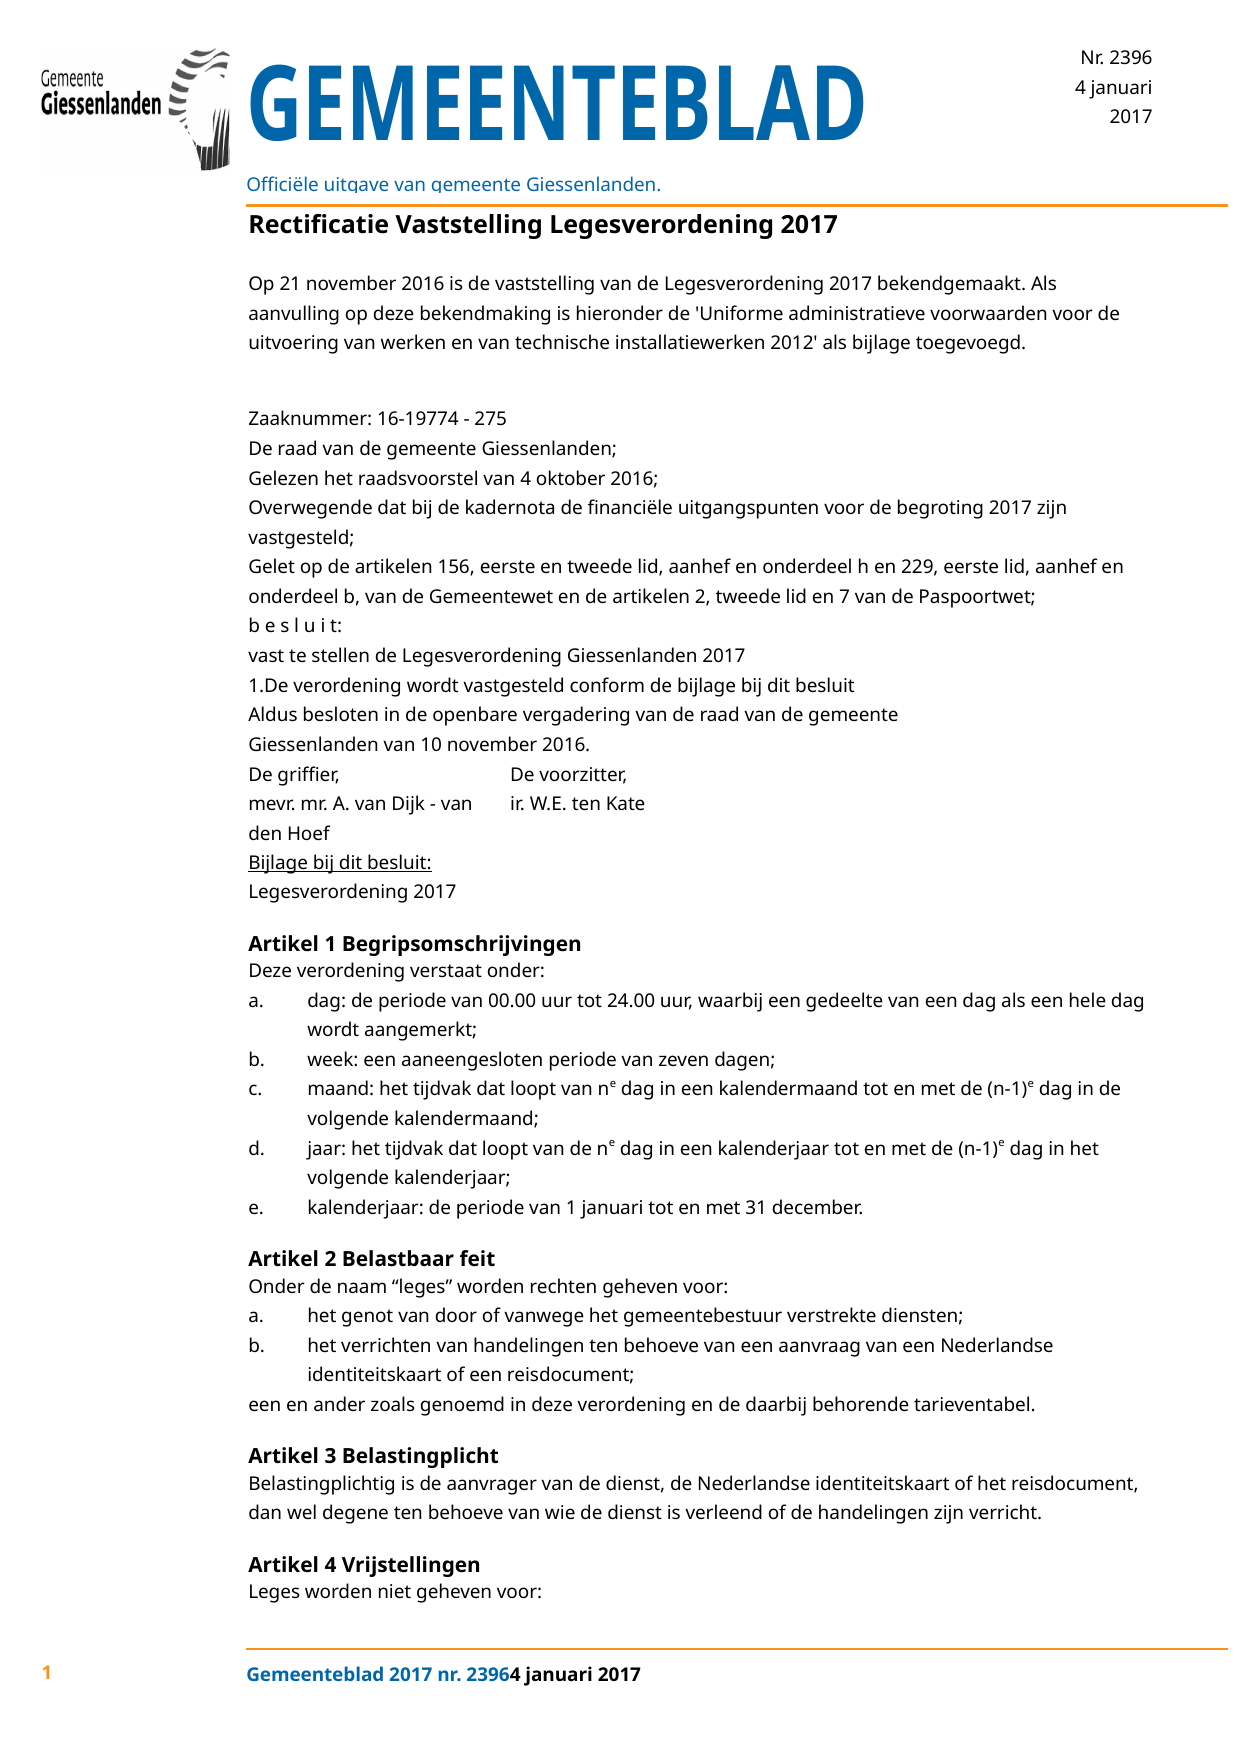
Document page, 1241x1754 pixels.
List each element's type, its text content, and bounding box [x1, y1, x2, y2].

text Op 21 november 2016 is de vaststelling van de Legesverordening 2017 bekendgemaakt. Als aanvulling op deze bekendmaking is hieronder de 'Uniforme administratieve voorwaarden voor de uitvoering van werken en van technische installatiewerken 2012' als bijlage toegevoegd. [248, 270, 1152, 355]
text Belastingplichtig is de aanvrager van de dienst, de Nederlandse identiteitskaart of het reisdocument, dan wel degene ten behoeve van wie de dienst is verleend of de handelingen zijn verricht. [248, 1470, 1152, 1525]
list maand: het tijdvak dat loopt van ne dag in een kalendermaand tot en met de (n-1)e dag in de volgende kalendermaand; [248, 1076, 1152, 1131]
text vast te stellen de Legesverordening Giessenlanden 2017 [248, 642, 1152, 668]
text Giessenlanden van 10 november 2016. [248, 731, 1152, 757]
text Bijlage bij dit besluit: [248, 849, 1152, 874]
picture [41, 47, 231, 172]
text Rectificatie Vaststelling Legesverordening 2017 [248, 207, 1152, 241]
text De raad van de gemeente Giessenlanden; [248, 435, 1152, 461]
text Leges worden niet geheven voor: [248, 1578, 1152, 1604]
list het verrichten van handelingen ten behoeve van een aanvraag van een Nederlandse identiteitskaart of een reisdocument; [248, 1332, 1152, 1387]
text Gelet op de artikelen 156, eerste en tweede lid, aanhef en onderdeel h en 229, eerste lid, aanhef en onderdeel b, van de Gemeentewet en de artikelen 2, tweede lid en 7 van de Paspoortwet; [248, 553, 1152, 609]
table_header De griffier, mevr. mr. A. van Dijk - van den Hoef [248, 761, 510, 846]
list jaar: het tijdvak dat loopt van de ne dag in een kalenderjaar tot en met de (n-1)e dag in het volgende kalenderjaar; [248, 1135, 1152, 1190]
text Overwegende dat bij de kadernota de financiële uitgangspunten voor de begroting 2017 zijn vastgesteld; [248, 494, 1152, 550]
list het genot van door of vanwege het gemeentebestuur verstrekte diensten; [248, 1302, 1152, 1328]
text Artikel 1 Begripsomschrijvingen [248, 929, 1152, 957]
text Aldus besloten in de openbare vergadering van de raad van de gemeente [248, 701, 1152, 727]
list week: een aaneengesloten periode van zeven dagen; [248, 1046, 1152, 1072]
text Artikel 4 Vrijstellingen [248, 1550, 1152, 1578]
text 1.De verordening wordt vastgesteld conform de bijlage bij dit besluit [248, 672, 1152, 698]
text Gelezen het raadsvoorstel van 4 oktober 2016; [248, 465, 1152, 491]
text b e s l u i t: [248, 613, 1152, 638]
text Artikel 3 Belastingplicht [248, 1442, 1152, 1470]
text Artikel 2 Belastbaar feit [248, 1244, 1152, 1273]
text een en ander zoals genoemd in deze verordening en de daarbij behorende tarieventabel. [248, 1391, 1152, 1417]
text Deze verordening verstaat onder: [248, 957, 1152, 983]
list dag: de periode van 00.00 uur tot 24.00 uur, waarbij een gedeelte van een dag als een hele dag wordt aangemerkt; [248, 987, 1152, 1042]
text Zaaknummer: 16-19774 - 275 [248, 406, 1152, 431]
text Onder de naam “leges” worden rechten geheven voor: [248, 1273, 1152, 1298]
list kalenderjaar: de periode van 1 januari tot en met 31 december. [248, 1194, 1152, 1220]
text Legesverordening 2017 [248, 878, 1152, 904]
table_header De voorzitter, ir. W.E. ten Kate [510, 761, 1152, 846]
